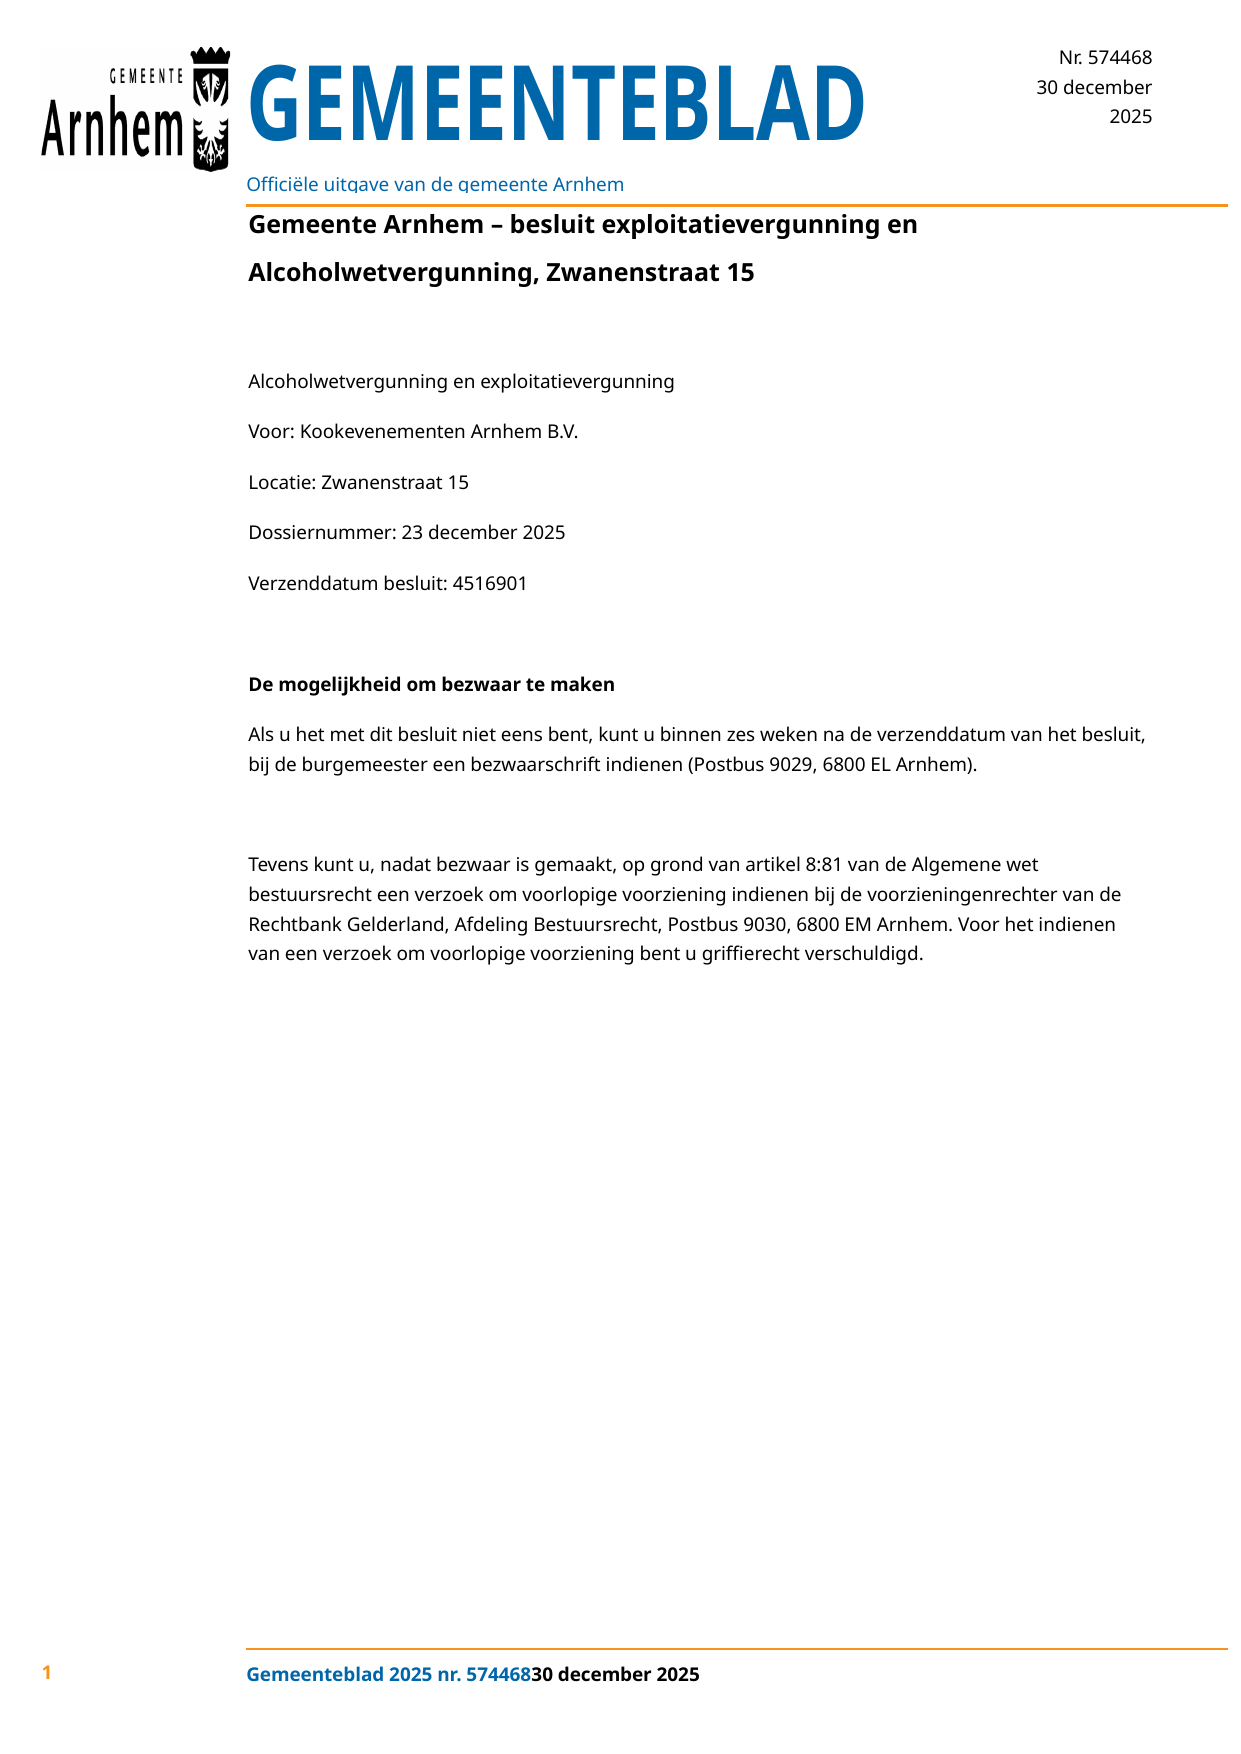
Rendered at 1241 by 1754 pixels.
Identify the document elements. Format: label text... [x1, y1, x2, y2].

text Verzenddatum besluit: 4516901 [248, 570, 1152, 596]
text Dossiernummer: 23 december 2025 [248, 519, 1152, 545]
text Locatie: Zwanenstraat 15 [248, 469, 1152, 495]
text Voor: Kookevenementen Arnhem B.V. [248, 419, 1152, 444]
picture [41, 47, 231, 172]
text Als u het met dit besluit niet eens bent, kunt u binnen zes weken na de verzenddatum van het besluit, bij de burgemeester een bezwaarschrift indienen (Postbus 9029, 6800 EL Arnhem). [248, 721, 1152, 777]
text Gemeente Arnhem – besluit exploitatievergunning en Alcoholwetvergunning, Zwanenstraat 15 [248, 207, 1152, 288]
text De mogelijkheid om bezwaar te maken [248, 671, 1152, 697]
text Alcoholwetvergunning en exploitatievergunning [248, 368, 1152, 394]
text Tevens kunt u, nadat bezwaar is gemaakt, op grond van artikel 8:81 van de Algemene wet bestuursrecht een verzoek om voorlopige voorziening indienen bij de voorzieningenrechter van de Rechtbank Gelderland, Afdeling Bestuursrecht, Postbus 9030, 6800 EM Arnhem. Voor het indienen van een verzoek om voorlopige voorziening bent u griffierecht verschuldigd. [248, 852, 1152, 966]
